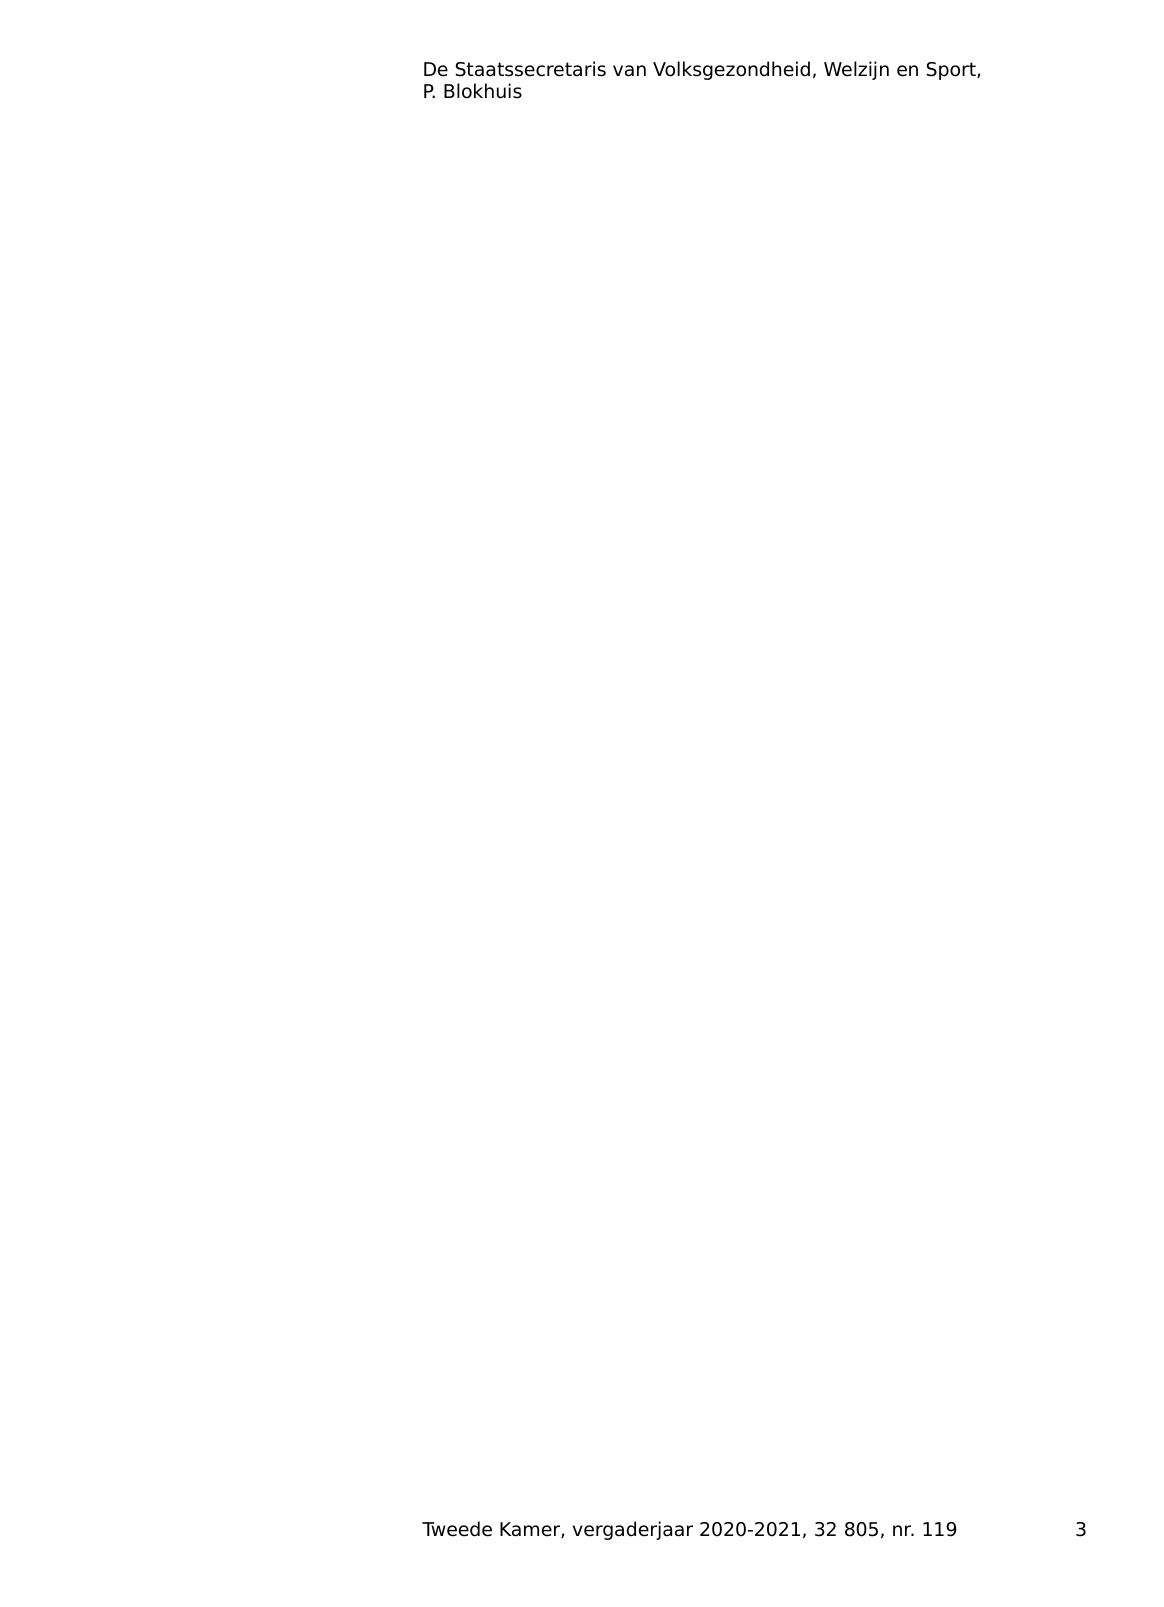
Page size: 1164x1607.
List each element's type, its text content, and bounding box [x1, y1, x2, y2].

text De Staatssecretaris van Volksgezondheid, Welzijn en Sport, P. Blokhuis [422, 59, 1087, 103]
